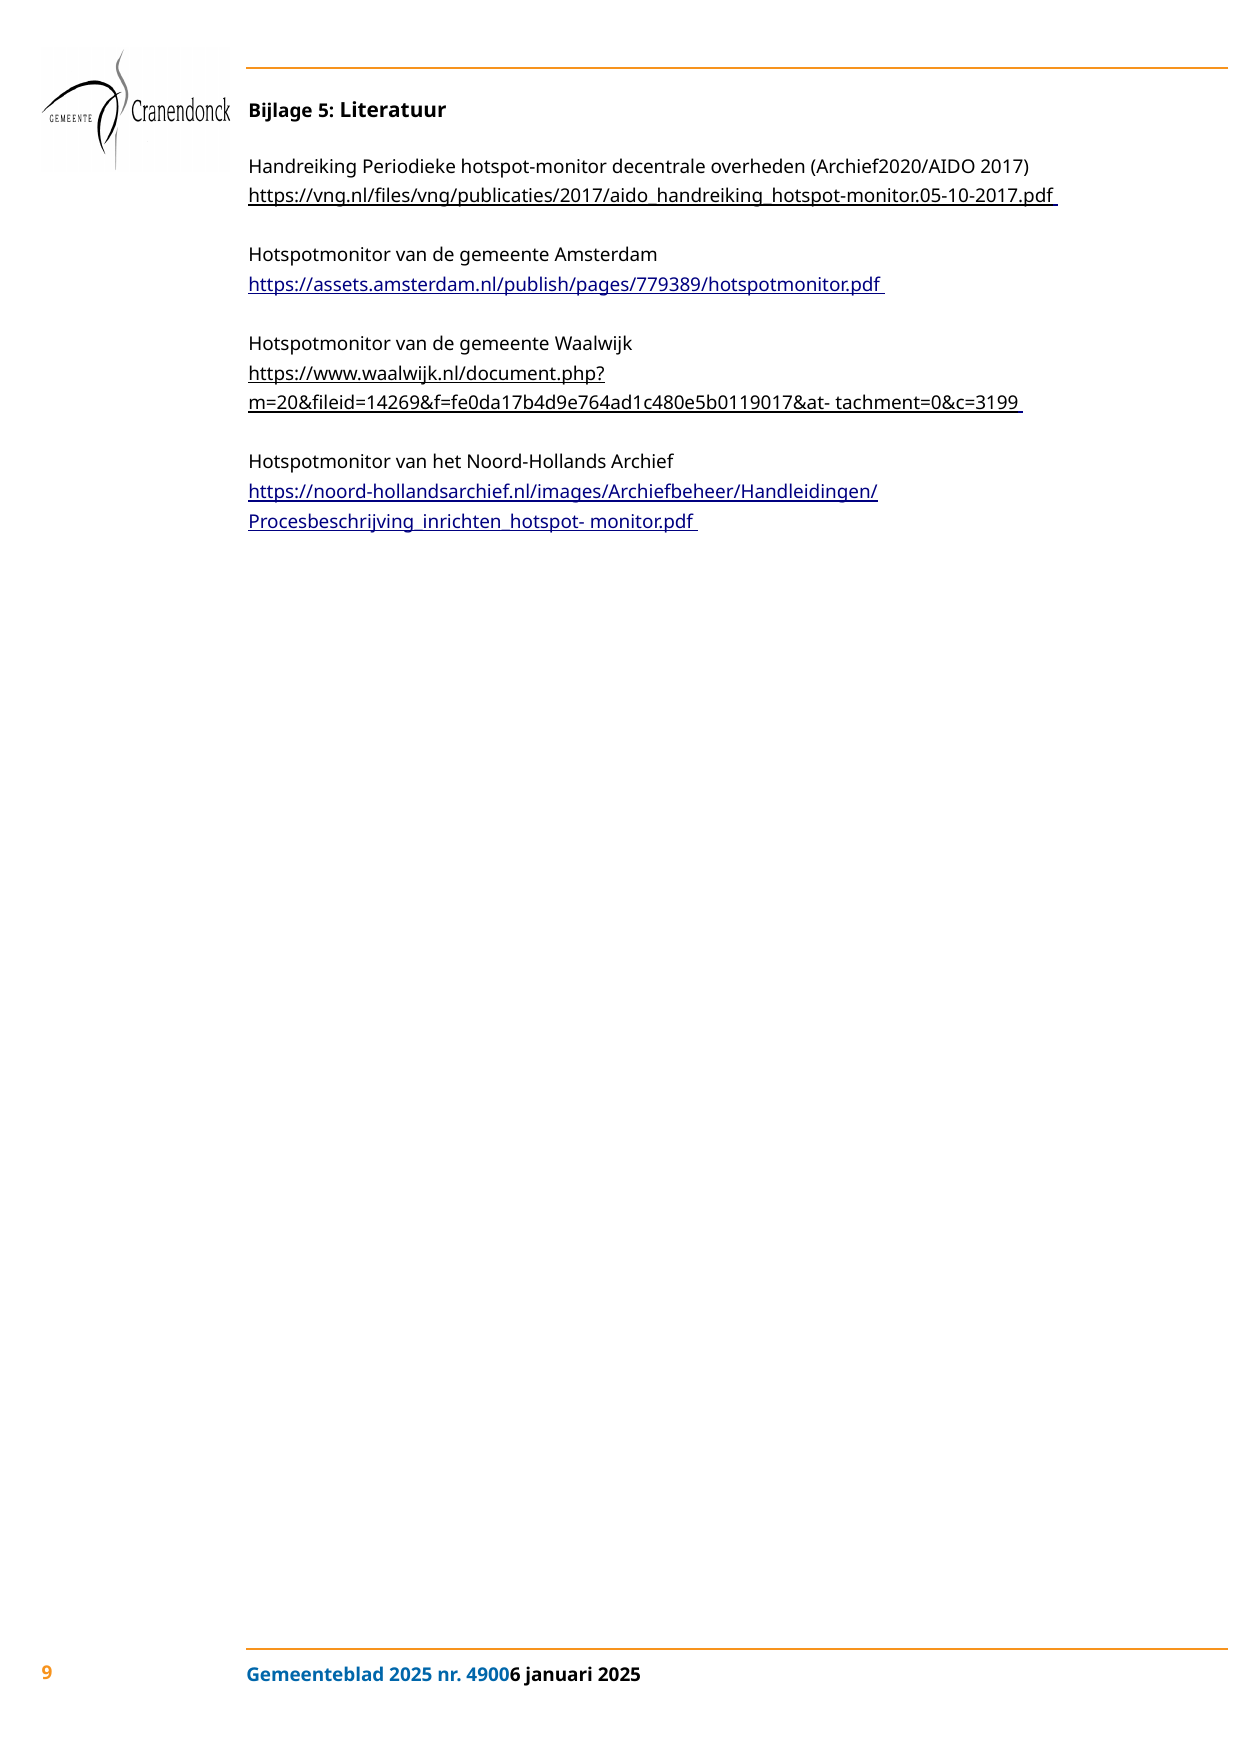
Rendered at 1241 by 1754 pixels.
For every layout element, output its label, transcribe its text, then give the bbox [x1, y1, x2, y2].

text Bijlage 5: Literatuur [248, 95, 1152, 123]
text https://assets.amsterdam.nl/publish/pages/779389/hotspotmonitor.pdf [248, 271, 1152, 297]
text Hotspotmonitor van het Noord-Hollands Archief [248, 449, 1152, 474]
text Hotspotmonitor van de gemeente Amsterdam [248, 242, 1152, 267]
text https://www.waalwijk.nl/document.php?m=20&fileid=14269&f=fe0da17b4d9e764ad1c480e5b0119017&at- tachment=0&c=3199 [248, 360, 1152, 415]
text https://vng.nl/files/vng/publicaties/2017/aido_handreiking_hotspot-monitor.05-10-2017.pdf [248, 182, 1152, 208]
picture [41, 47, 231, 172]
text Handreiking Periodieke hotspot-monitor decentrale overheden (Archief2020/AIDO 2017) [248, 153, 1152, 179]
text Hotspotmonitor van de gemeente Waalwijk [248, 330, 1152, 356]
text https://noord-hollandsarchief.nl/images/Archiefbeheer/Handleidingen/Procesbeschrijving_inrichten_hotspot- monitor.pdf [248, 478, 1152, 534]
